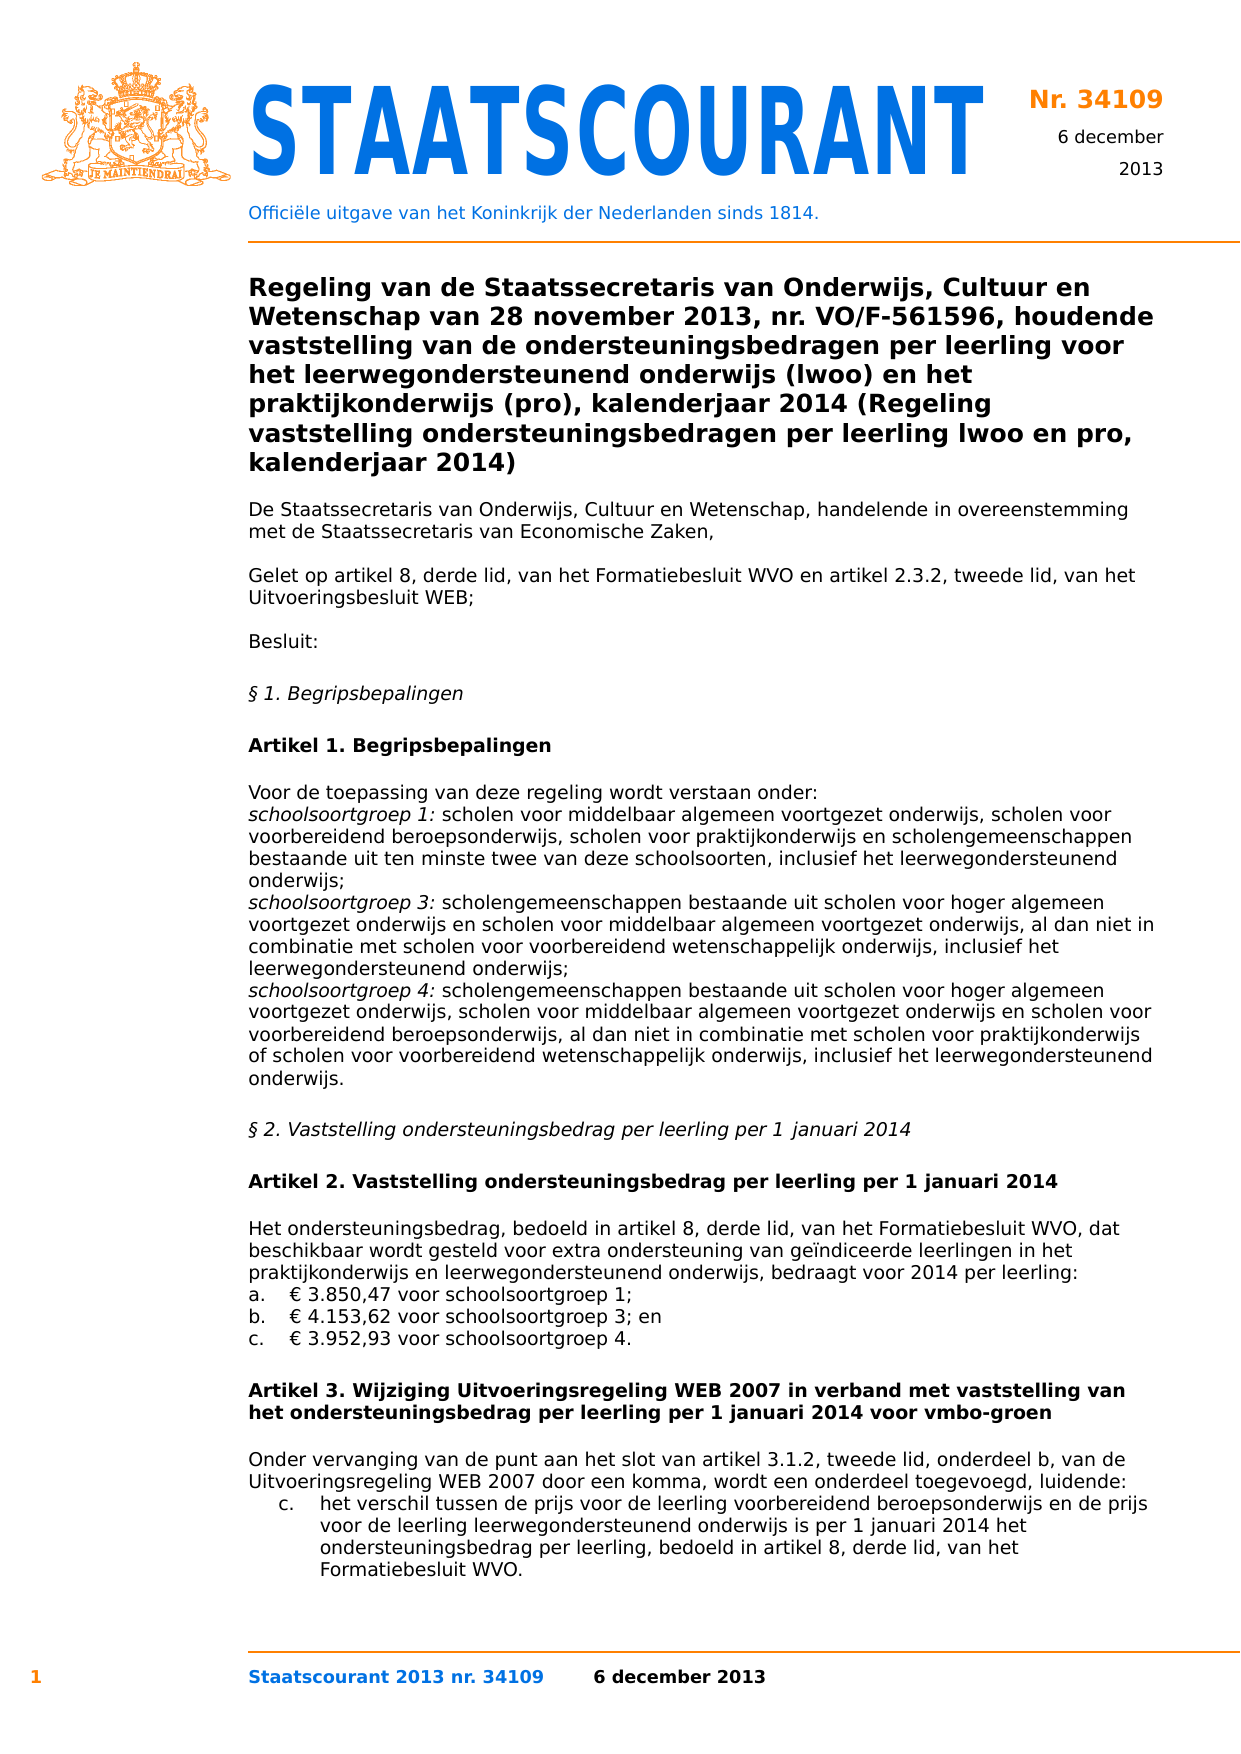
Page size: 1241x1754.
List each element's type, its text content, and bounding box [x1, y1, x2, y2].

text Besluit: [248, 631, 1163, 653]
text schoolsoortgroep 1: scholen voor middelbaar algemeen voortgezet onderwijs, scholen voor voorbereidend beroepsonderwijs, scholen voor praktijkonderwijs en scholengemeenschappen bestaande uit ten minste twee van deze schoolsoorten, inclusief het leerwegondersteunend onderwijs; [248, 804, 1163, 892]
subtitle Artikel 2. Vaststelling ondersteuningsbedrag per leerling per 1 januari 2014 [248, 1171, 1163, 1193]
text a. € 3.850,47 voor schoolsoortgroep 1; [248, 1284, 1163, 1306]
table_cell Officiële uitgave van het Koninkrijk der Nederlanden sinds 1814. [248, 203, 1240, 241]
subtitle § 1. Begripsbepalingen [248, 683, 1163, 705]
text schoolsoortgroep 3: scholengemeenschappen bestaande uit scholen voor hoger algemeen voortgezet onderwijs en scholen voor middelbaar algemeen voortgezet onderwijs, al dan niet in combinatie met scholen voor voorbereidend wetenschappelijk onderwijs, inclusief het leerwegondersteunend onderwijs; [248, 892, 1163, 979]
text Gelet op artikel 8, derde lid, van het Formatiebesluit WVO en artikel 2.3.2, tweede lid, van het Uitvoeringsbesluit WEB; [248, 565, 1163, 609]
table_header Nr. 34109 [998, 62, 1240, 121]
table_cell 2013 [998, 153, 1240, 203]
table_header [25, 62, 248, 241]
text Het ondersteuningsbedrag, bedoeld in artikel 8, derde lid, van het Formatiebesluit WVO, dat beschikbaar wordt gesteld voor extra ondersteuning van geïndiceerde leerlingen in het praktijkonderwijs en leerwegondersteunend onderwijs, bedraagt voor 2014 per leerling: [248, 1218, 1163, 1284]
text De Staatssecretaris van Onderwijs, Cultuur en Wetenschap, handelende in overeenstemming met de Staatssecretaris van Economische Zaken, [248, 499, 1163, 543]
table_header STAATSCOURANT [248, 62, 998, 203]
text schoolsoortgroep 4: scholengemeenschappen bestaande uit scholen voor hoger algemeen voortgezet onderwijs, scholen voor middelbaar algemeen voortgezet onderwijs en scholen voor voorbereidend beroepsonderwijs, al dan niet in combinatie met scholen voor praktijkonderwijs of scholen voor voorbereidend wetenschappelijk onderwijs, inclusief het leerwegondersteunend onderwijs. [248, 979, 1163, 1089]
text c. het verschil tussen de prijs voor de leerling voorbereidend beroepsonderwijs en de prijs voor de leerling leerwegondersteunend onderwijs is per 1 januari 2014 het ondersteuningsbedrag per leerling, bedoeld in artikel 8, derde lid, van het Formatiebesluit WVO. [278, 1493, 1163, 1581]
text c. € 3.952,93 voor schoolsoortgroep 4. [248, 1328, 1163, 1350]
subtitle Artikel 1. Begripsbepalingen [248, 735, 1163, 757]
text b. € 4.153,62 voor schoolsoortgroep 3; en [248, 1306, 1163, 1328]
subtitle § 2. Vaststelling ondersteuningsbedrag per leerling per 1 januari 2014 [248, 1119, 1163, 1141]
subtitle Artikel 3. Wijziging Uitvoeringsregeling WEB 2007 in verband met vaststelling van het ondersteuningsbedrag per leerling per 1 januari 2014 voor vmbo-groen [248, 1380, 1163, 1424]
subtitle Regeling van de Staatssecretaris van Onderwijs, Cultuur en Wetenschap van 28 november 2013, nr. VO/F-561596, houdende vaststelling van de ondersteuningsbedragen per leerling voor het leerwegondersteunend onderwijs (lwoo) en het praktijkonderwijs (pro), kalenderjaar 2014 (Regeling vaststelling ondersteuningsbedragen per leerling lwoo en pro, kalenderjaar 2014) [248, 273, 1163, 477]
picture [41, 62, 231, 186]
text Voor de toepassing van deze regeling wordt verstaan onder: [248, 782, 1163, 804]
text Onder vervanging van de punt aan het slot van artikel 3.1.2, tweede lid, onderdeel b, van de Uitvoeringsregeling WEB 2007 door een komma, wordt een onderdeel toegevoegd, luidende: [248, 1449, 1163, 1493]
table_cell 6 december [998, 121, 1240, 153]
